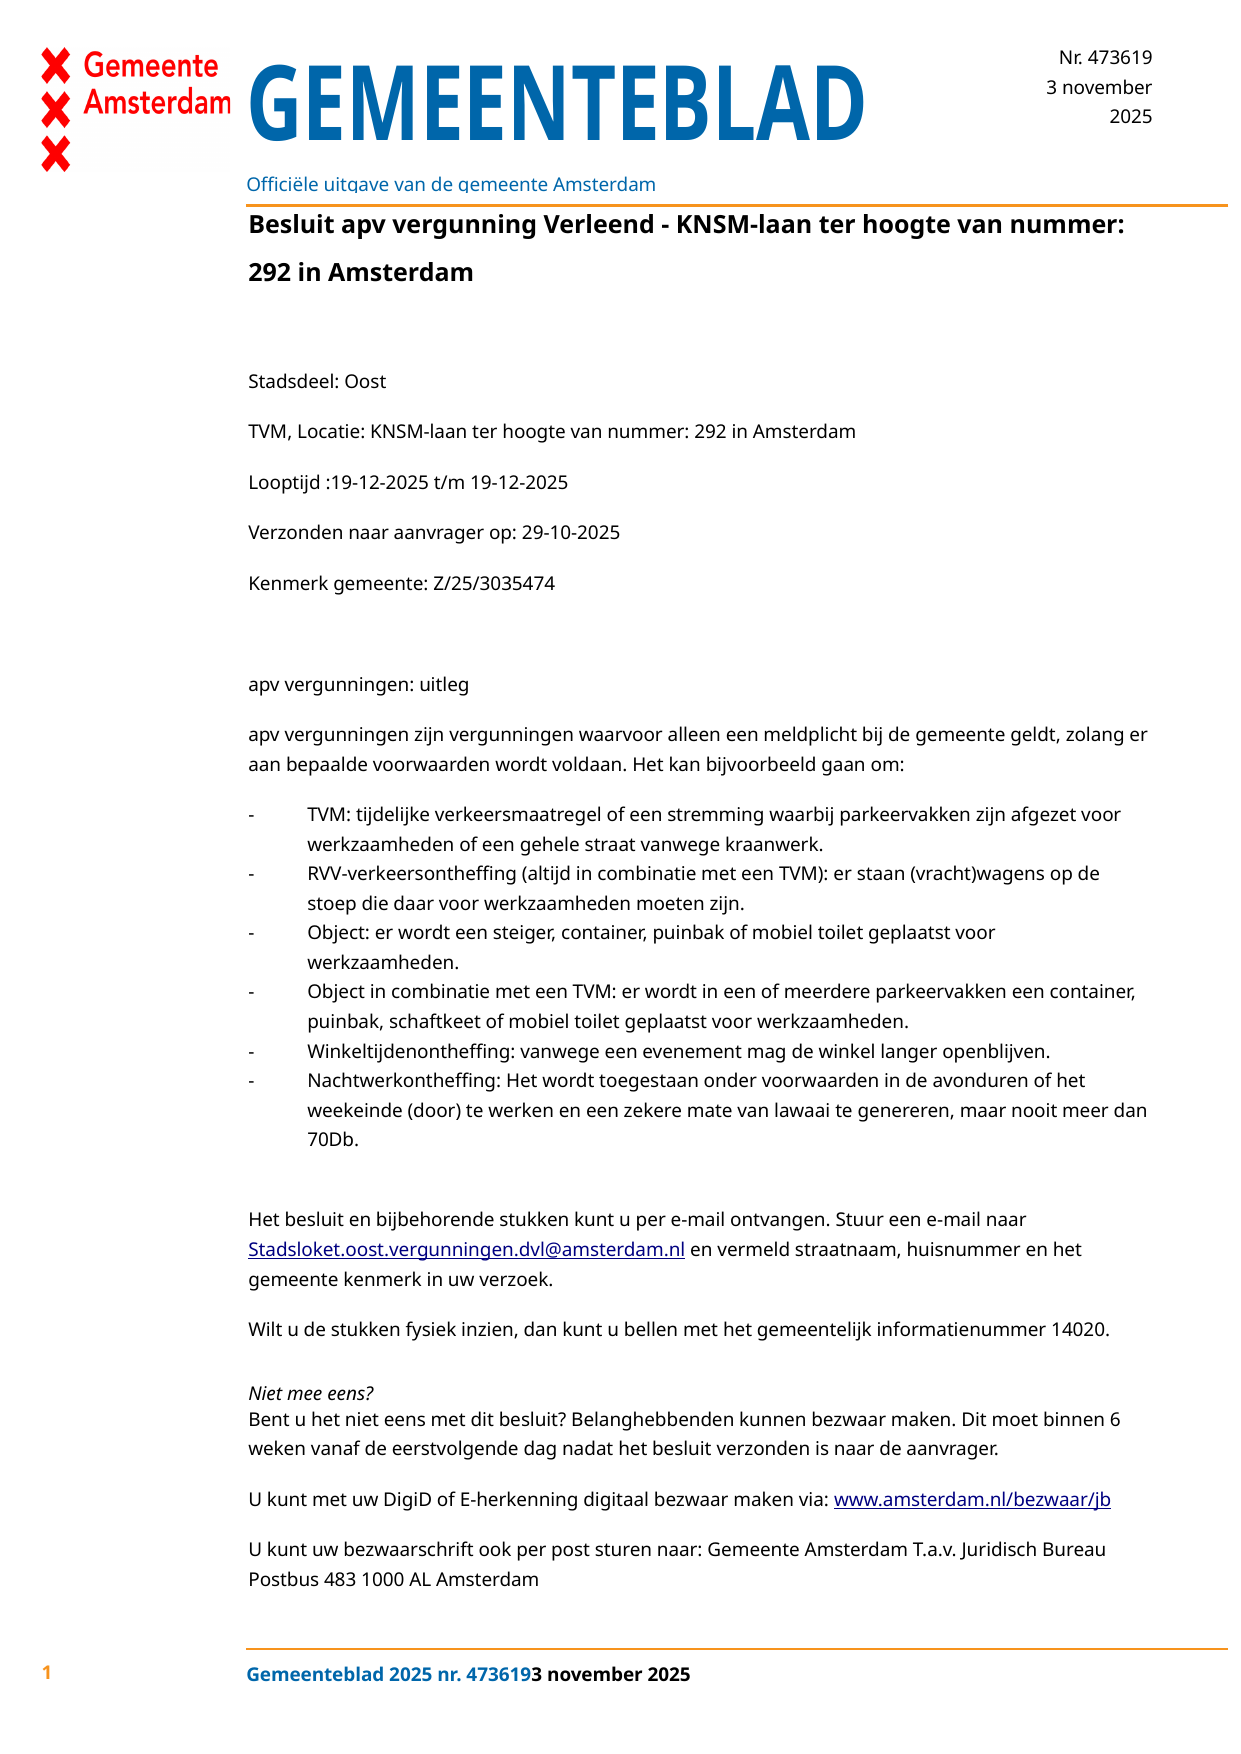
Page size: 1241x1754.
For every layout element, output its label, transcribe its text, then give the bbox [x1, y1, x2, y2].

text Niet mee eens? [248, 1380, 1152, 1406]
list Object in combinatie met een TVM: er wordt in een of meerdere parkeervakken een container, puinbak, schaftkeet of mobiel toilet geplaatst voor werkzaamheden. [248, 979, 1152, 1034]
list TVM: tijdelijke verkeersmaatregel of een stremming waarbij parkeervakken zijn afgezet voor werkzaamheden of een gehele straat vanwege kraanwerk. [248, 801, 1152, 857]
list RVV-verkeersontheffing (altijd in combinatie met een TVM): er staan (vracht)wagens op de stoep die daar voor werkzaamheden moeten zijn. [248, 860, 1152, 916]
text Kenmerk gemeente: Z/25/3035474 [248, 570, 1152, 596]
text Stadsdeel: Oost [248, 368, 1152, 394]
text Het besluit en bijbehorende stukken kunt u per e-mail ontvangen. Stuur een e-mail naar Stadsloket.oost.vergunningen.dvl@amsterdam.nl en vermeld straatnaam, huisnummer en het gemeente kenmerk in uw verzoek. [248, 1207, 1152, 1292]
list Object: er wordt een steiger, container, puinbak of mobiel toilet geplaatst voor werkzaamheden. [248, 919, 1152, 975]
text U kunt uw bezwaarschrift ook per post sturen naar: Gemeente Amsterdam T.a.v. Juridisch Bureau Postbus 483 1000 AL Amsterdam [248, 1536, 1152, 1592]
text apv vergunningen: uitleg [248, 671, 1152, 697]
picture [41, 47, 231, 172]
text Verzonden naar aanvrager op: 29-10-2025 [248, 519, 1152, 545]
text Looptijd :19-12-2025 t/m 19-12-2025 [248, 469, 1152, 495]
text TVM, Locatie: KNSM-laan ter hoogte van nummer: 292 in Amsterdam [248, 419, 1152, 444]
text Besluit apv vergunning Verleend - KNSM-laan ter hoogte van nummer: 292 in Amsterdam [248, 207, 1152, 288]
text Wilt u de stukken fysiek inzien, dan kunt u bellen met het gemeentelijk informatienummer 14020. [248, 1316, 1152, 1342]
text U kunt met uw DigiD of E-herkenning digitaal bezwaar maken via: www.amsterdam.nl/bezwaar/jb [248, 1486, 1152, 1512]
list Nachtwerkontheffing: Het wordt toegestaan onder voorwaarden in de avonduren of het weekeinde (door) te werken en een zekere mate van lawaai te genereren, maar nooit meer dan 70Db. [248, 1067, 1152, 1152]
text apv vergunningen zijn vergunningen waarvoor alleen een meldplicht bij de gemeente geldt, zolang er aan bepaalde voorwaarden wordt voldaan. Het kan bijvoorbeeld gaan om: [248, 721, 1152, 777]
text Bent u het niet eens met dit besluit? Belanghebbenden kunnen bezwaar maken. Dit moet binnen 6 weken vanaf de eerstvolgende dag nadat het besluit verzonden is naar de aanvrager. [248, 1406, 1152, 1461]
list Winkeltijdenontheffing: vanwege een evenement mag de winkel langer openblijven. [248, 1038, 1152, 1064]
